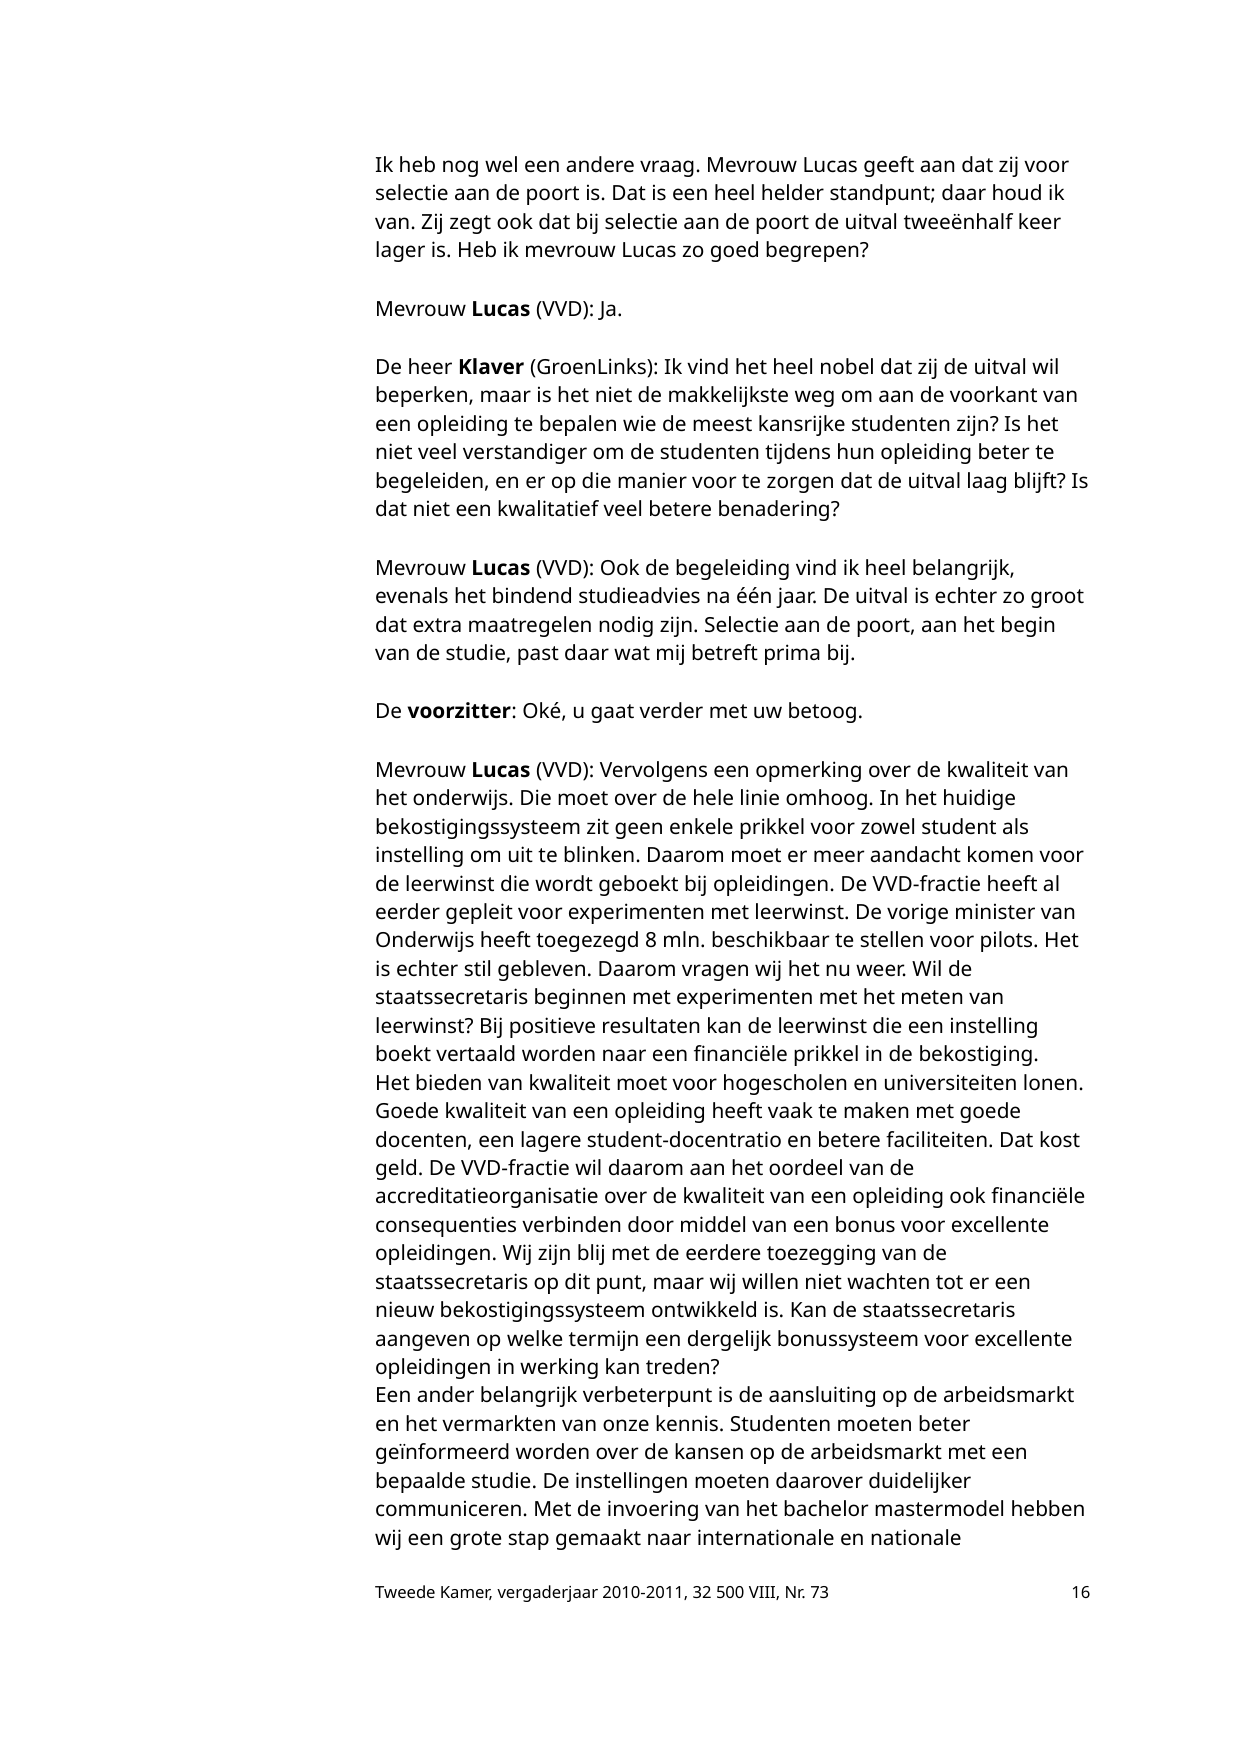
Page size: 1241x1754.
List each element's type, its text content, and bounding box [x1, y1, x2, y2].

text Het bieden van kwaliteit moet voor hogescholen en universiteiten lonen. Goede kwaliteit van een opleiding heeft vaak te maken met goede docenten, een lagere student-docentratio en betere faciliteiten. Dat kost geld. De VVD-fractie wil daarom aan het oordeel van de accreditatieorganisatie over de kwaliteit van een opleiding ook financiële consequenties verbinden door middel van een bonus voor excellente opleidingen. Wij zijn blij met de eerdere toezegging van de staatssecretaris op dit punt, maar wij willen niet wachten tot er een nieuw bekostigingssysteem ontwikkeld is. Kan de staatssecretaris aangeven op welke termijn een dergelijk bonussysteem voor excellente opleidingen in werking kan treden? [375, 1068, 1090, 1381]
text Een ander belangrijk verbeterpunt is de aansluiting op de arbeidsmarkt en het vermarkten van onze kennis. Studenten moeten beter geïnformeerd worden over de kansen op de arbeidsmarkt met een bepaalde studie. De instellingen moeten daarover duidelijker communiceren. Met de invoering van het bachelor mastermodel hebben wij een grote stap gemaakt naar internationale en nationale [375, 1381, 1090, 1551]
text Mevrouw Lucas (VVD): Vervolgens een opmerking over de kwaliteit van het onderwijs. Die moet over de hele linie omhoog. In het huidige bekostigingssysteem zit geen enkele prikkel voor zowel student als instelling om uit te blinken. Daarom moet er meer aandacht komen voor de leerwinst die wordt geboekt bij opleidingen. De VVD-fractie heeft al eerder gepleit voor experimenten met leerwinst. De vorige minister van Onderwijs heeft toegezegd 8 mln. beschikbaar te stellen voor pilots. Het is echter stil gebleven. Daarom vragen wij het nu weer. Wil de staatssecretaris beginnen met experimenten met het meten van leerwinst? Bij positieve resultaten kan de leerwinst die een instelling boekt vertaald worden naar een financiële prikkel in de bekostiging. [375, 755, 1090, 1068]
text Mevrouw Lucas (VVD): Ook de begeleiding vind ik heel belangrijk, evenals het bindend studieadvies na één jaar. De uitval is echter zo groot dat extra maatregelen nodig zijn. Selectie aan de poort, aan het begin van de studie, past daar wat mij betreft prima bij. [375, 553, 1090, 667]
text De heer Klaver (GroenLinks): Ik vind het heel nobel dat zij de uitval wil beperken, maar is het niet de makkelijkste weg om aan de voorkant van een opleiding te bepalen wie de meest kansrijke studenten zijn? Is het niet veel verstandiger om de studenten tijdens hun opleiding beter te begeleiden, en er op die manier voor te zorgen dat de uitval laag blijft? Is dat niet een kwalitatief veel betere benadering? [375, 352, 1090, 523]
text De voorzitter: Oké, u gaat verder met uw betoog. [375, 697, 1090, 725]
text Ik heb nog wel een andere vraag. Mevrouw Lucas geeft aan dat zij voor selectie aan de poort is. Dat is een heel helder standpunt; daar houd ik van. Zij zegt ook dat bij selectie aan de poort de uitval tweeënhalf keer lager is. Heb ik mevrouw Lucas zo goed begrepen? [375, 150, 1090, 264]
text Mevrouw Lucas (VVD): Ja. [375, 294, 1090, 322]
